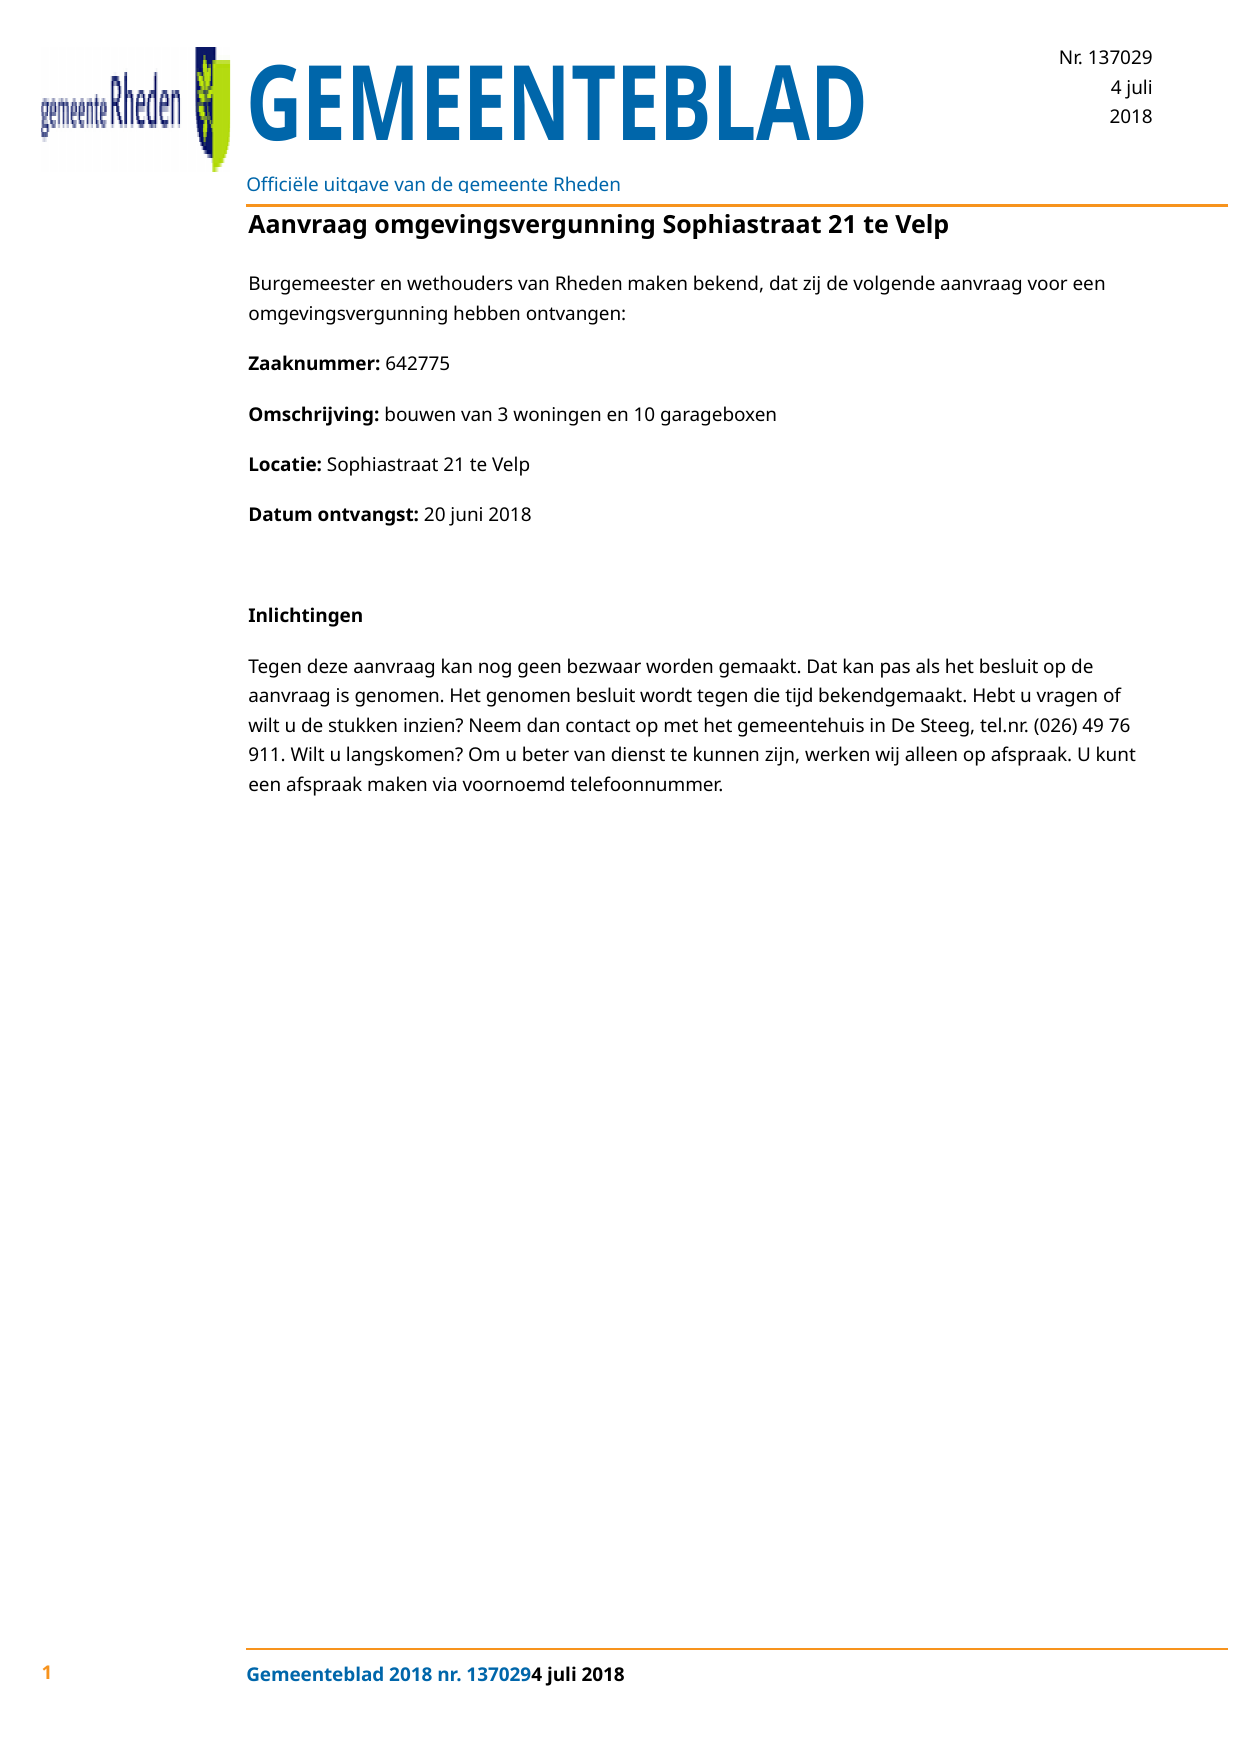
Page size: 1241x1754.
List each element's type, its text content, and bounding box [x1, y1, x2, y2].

text Locatie: Sophiastraat 21 te Velp [248, 451, 1152, 477]
text Burgemeester en wethouders van Rheden maken bekend, dat zij de volgende aanvraag voor een omgevingsvergunning hebben ontvangen: [248, 270, 1152, 326]
text Zaaknummer: 642775 [248, 350, 1152, 376]
text Aanvraag omgevingsvergunning Sophiastraat 21 te Velp [248, 207, 1152, 241]
picture [41, 47, 231, 172]
text Omschrijving: bouwen van 3 woningen en 10 garageboxen [248, 401, 1152, 426]
text Datum ontvangst: 20 juni 2018 [248, 502, 1152, 527]
text Tegen deze aanvraag kan nog geen bezwaar worden gemaakt. Dat kan pas als het besluit op de aanvraag is genomen. Het genomen besluit wordt tegen die tijd bekendgemaakt. Hebt u vragen of wilt u de stukken inzien? Neem dan contact op met het gemeentehuis in De Steeg, tel.nr. (026) 49 76 911. Wilt u langskomen? Om u beter van dienst te kunnen zijn, werken wij alleen op afspraak. U kunt een afspraak maken via voornoemd telefoonnummer. [248, 653, 1152, 797]
text Inlichtingen [248, 602, 1152, 628]
